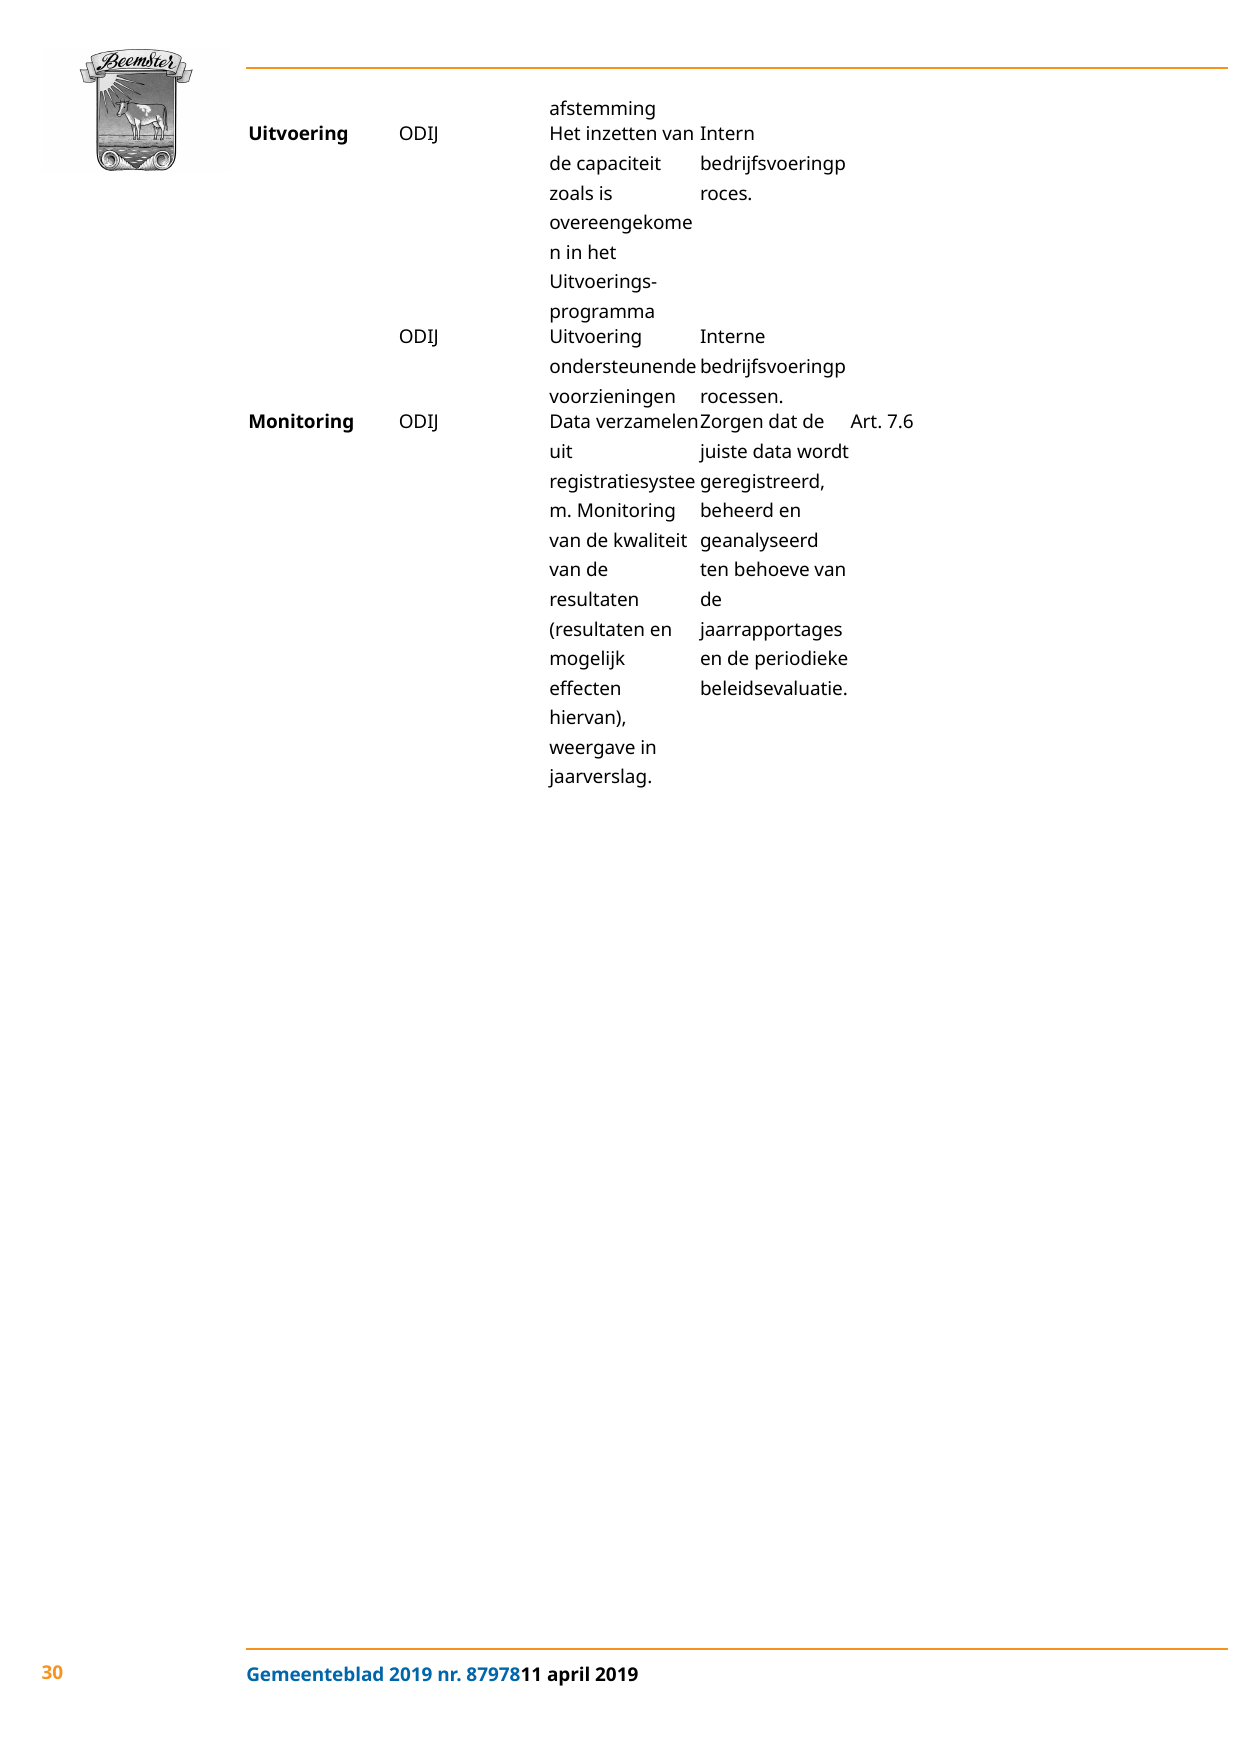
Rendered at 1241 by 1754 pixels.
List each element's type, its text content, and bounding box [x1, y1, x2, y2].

table_cell ODIJ [399, 324, 549, 409]
table_cell [248, 95, 398, 121]
table_cell Het inzetten van de capaciteit zoals is overeengekomen in het Uitvoerings-programma [549, 121, 700, 324]
table_cell [850, 324, 1001, 409]
table_cell Data verzamelen uit registratiesysteem. Monitoring van de kwaliteit van de resultaten (resultaten en mogelijk effecten hiervan), weergave in jaarverslag. [549, 409, 700, 789]
table_cell afstemming [549, 95, 700, 121]
table_cell Uitvoering ondersteunende voorzieningen [549, 324, 700, 409]
table_cell [850, 121, 1001, 324]
table_cell Intern bedrijfsvoeringproces. [700, 121, 850, 324]
table_cell ODIJ [399, 409, 549, 789]
table_cell [248, 324, 398, 409]
table_cell Uitvoering [248, 121, 398, 324]
table_cell [700, 95, 850, 121]
table_cell ODIJ [399, 121, 549, 324]
table_cell Interne bedrijfsvoeringprocessen. [700, 324, 850, 409]
table_cell Monitoring [248, 409, 398, 789]
table_cell [850, 95, 1001, 121]
table_cell Art. 7.6 [850, 409, 1001, 789]
table_cell [399, 95, 549, 121]
table_cell Zorgen dat de juiste data wordt geregistreerd, beheerd en geanalyseerd ten behoeve van de jaarrapportages en de periodieke beleidsevaluatie. [700, 409, 850, 789]
picture [41, 47, 231, 172]
